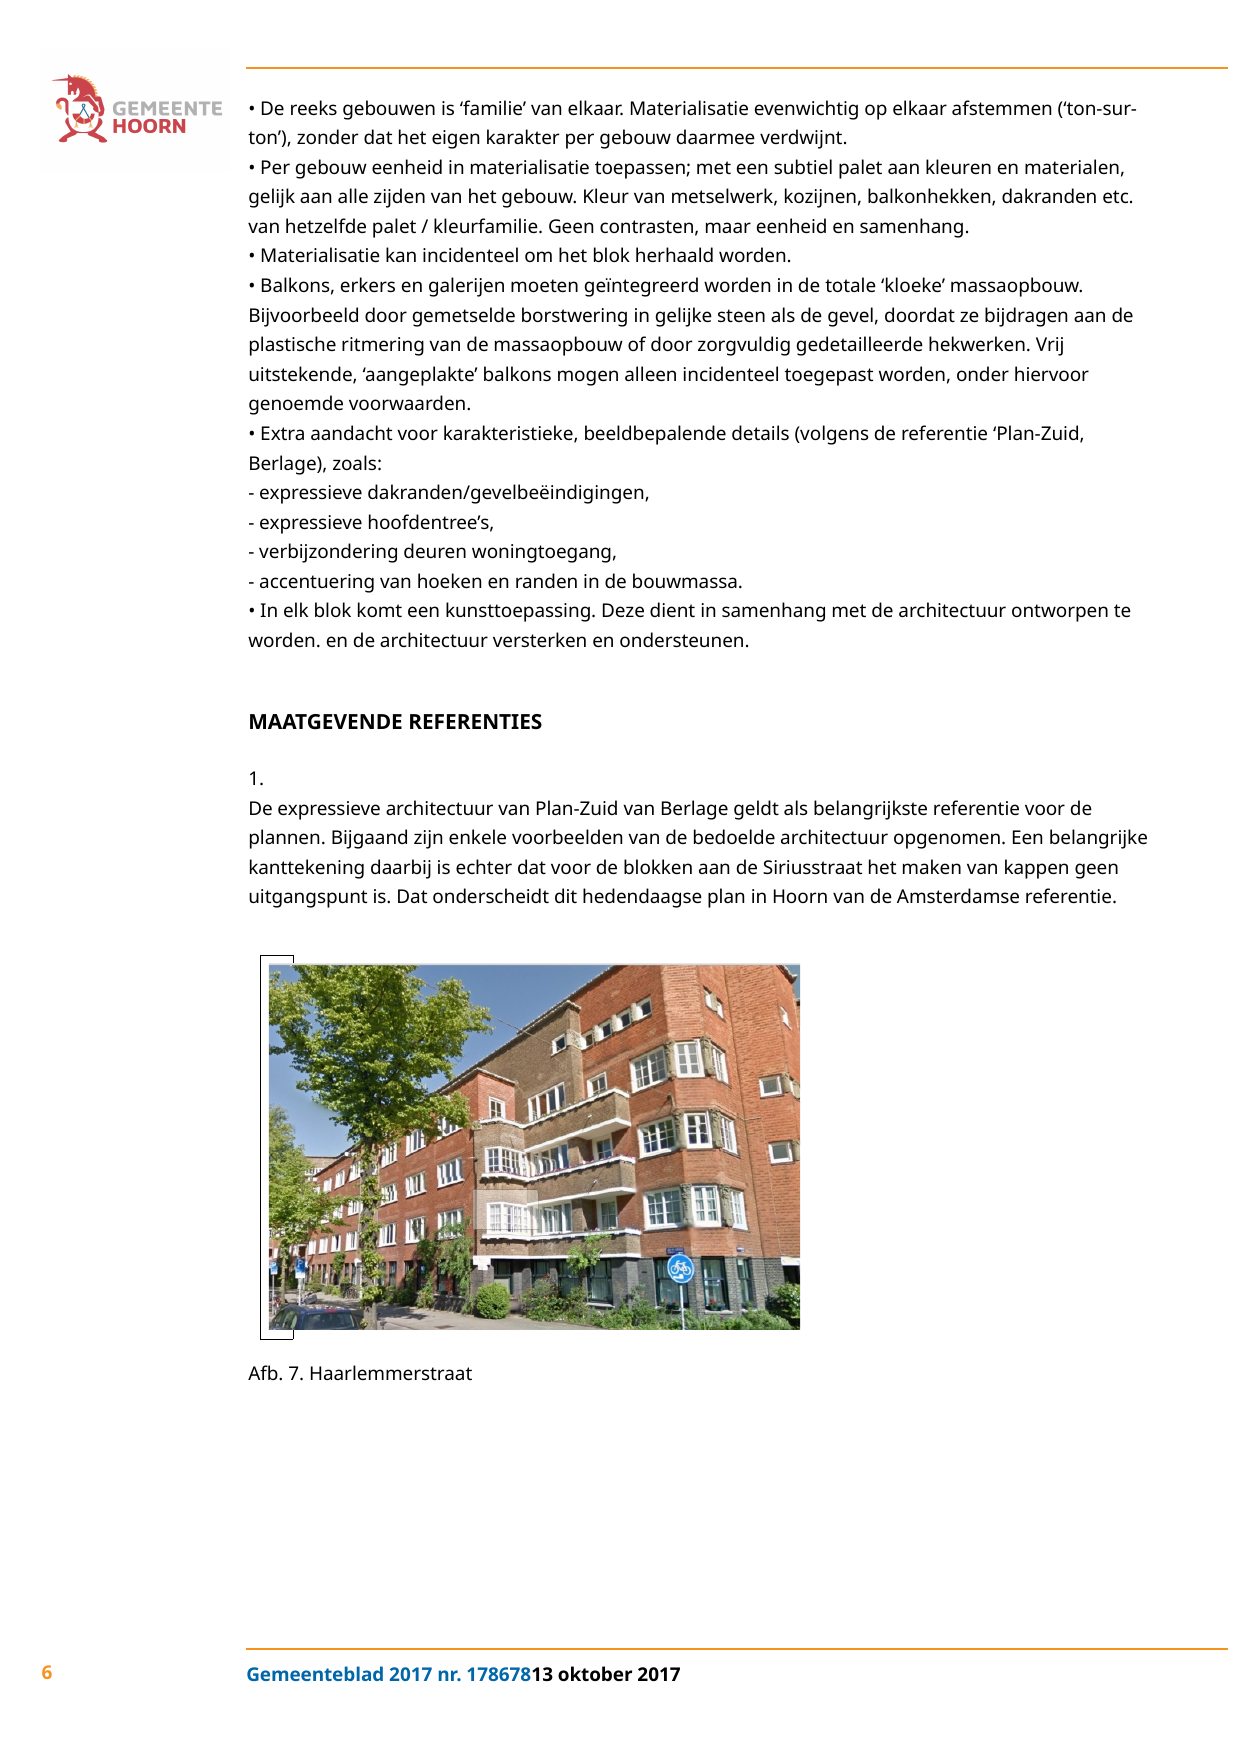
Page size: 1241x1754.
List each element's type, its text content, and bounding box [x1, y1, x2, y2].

text • De reeks gebouwen is ‘familie’ van elkaar. Materialisatie evenwichtig op elkaar afstemmen (‘ton-sur-ton’), zonder dat het eigen karakter per gebouw daarmee verdwijnt. [248, 95, 1152, 150]
text - expressieve hoofdentree’s, [248, 509, 1152, 535]
text - accentuering van hoeken en randen in de bouwmassa. [248, 568, 1152, 594]
text - verbijzondering deuren woningtoegang, [248, 538, 1152, 564]
text De expressieve architectuur van Plan-Zuid van Berlage geldt als belangrijkste referentie voor de plannen. Bijgaand zijn enkele voorbeelden van de bedoelde architectuur opgenomen. Een belangrijke kanttekening daarbij is echter dat voor de blokken aan de Siriusstraat het maken van kappen geen uitgangspunt is. Dat onderscheidt dit hedendaagse plan in Hoorn van de Amsterdamse referentie. [248, 795, 1152, 909]
text MAATGEVENDE REFERENTIES [248, 707, 1152, 736]
text 1. [248, 765, 1152, 791]
text • In elk blok komt een kunsttoepassing. Deze dient in samenhang met de architectuur ontworpen te worden. en de architectuur versterken en ondersteunen. [248, 598, 1152, 653]
text - expressieve dakranden/gevelbeëindigingen, [248, 479, 1152, 505]
picture [41, 47, 231, 172]
picture [268, 963, 801, 1330]
text • Extra aandacht voor karakteristieke, beeldbepalende details (volgens de referentie ‘Plan-Zuid, Berlage), zoals: [248, 420, 1152, 476]
text • Balkons, erkers en galerijen moeten geïntegreerd worden in de totale ‘kloeke’ massaopbouw. Bijvoorbeeld door gemetselde borstwering in gelijke steen als de gevel, doordat ze bijdragen aan de plastische ritmering van de massaopbouw of door zorgvuldig gedetailleerde hekwerken. Vrij uitstekende, ‘aangeplakte’ balkons mogen alleen incidenteel toegepast worden, onder hiervoor genoemde voorwaarden. [248, 272, 1152, 416]
text • Materialisatie kan incidenteel om het blok herhaald worden. [248, 243, 1152, 268]
text • Per gebouw eenheid in materialisatie toepassen; met een subtiel palet aan kleuren en materialen, gelijk aan alle zijden van het gebouw. Kleur van metselwerk, kozijnen, balkonhekken, dakranden etc. van hetzelfde palet / kleurfamilie. Geen contrasten, maar eenheid en samenhang. [248, 154, 1152, 239]
text Afb. 7. Haarlemmerstraat [248, 1360, 1152, 1386]
